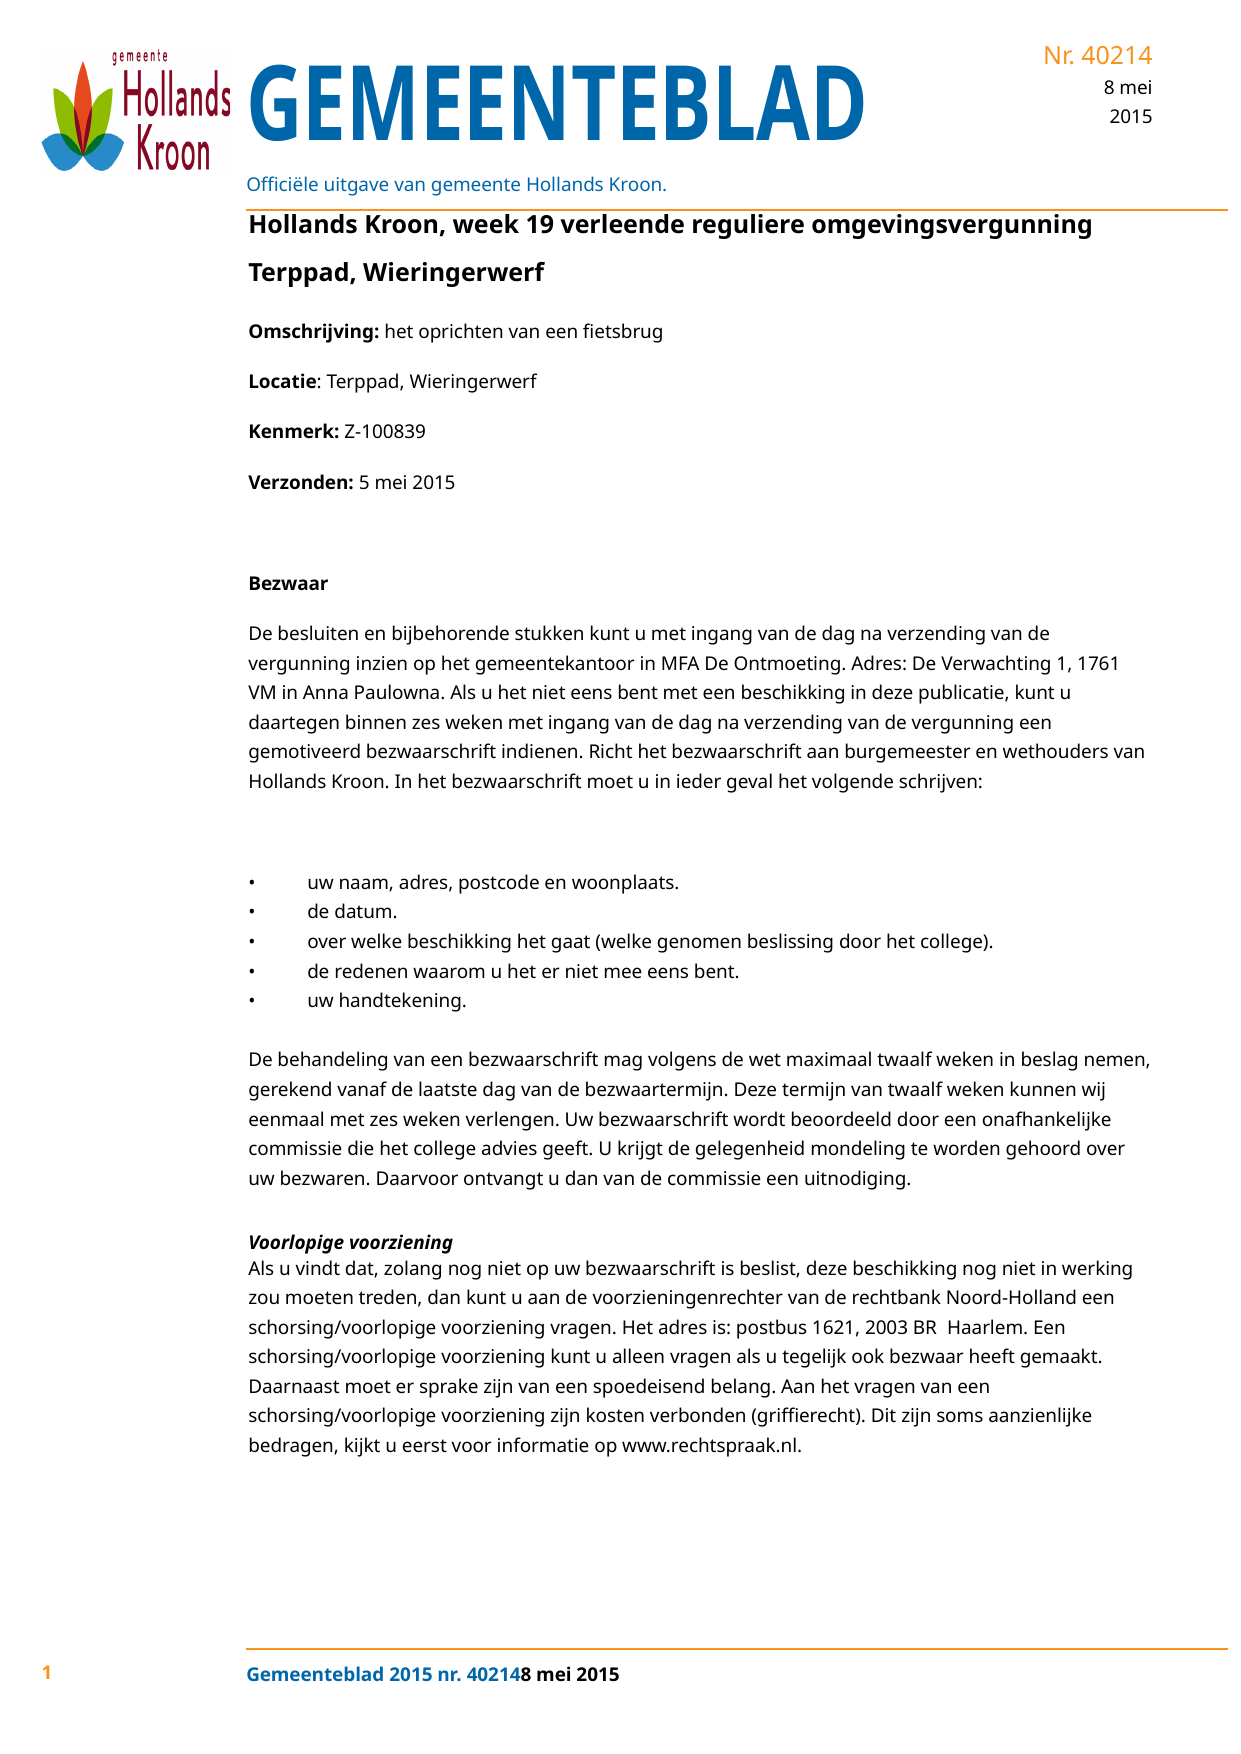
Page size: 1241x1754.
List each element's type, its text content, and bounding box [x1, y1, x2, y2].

text Locatie: Terppad, Wieringerwerf [248, 368, 1152, 394]
list uw naam, adres, postcode en woonplaats. [248, 869, 1152, 895]
text Omschrijving: het oprichten van een fietsbrug [248, 318, 1152, 344]
text Bezwaar [248, 570, 1152, 596]
list de redenen waarom u het er niet mee eens bent. [248, 958, 1152, 984]
text De besluiten en bijbehorende stukken kunt u met ingang van de dag na verzending van de vergunning inzien op het gemeentekantoor in MFA De Ontmoeting. Adres: De Verwachting 1, 1761 VM in Anna Paulowna. Als u het niet eens bent met een beschikking in deze publicatie, kunt u daartegen binnen zes weken met ingang van de dag na verzending van de vergunning een gemotiveerd bezwaarschrift indienen. Richt het bezwaarschrift aan burgemeester en wethouders van Hollands Kroon. In het bezwaarschrift moet u in ieder geval het volgende schrijven: [248, 620, 1152, 794]
text De behandeling van een bezwaarschrift mag volgens de wet maximaal twaalf weken in beslag nemen, gerekend vanaf de laatste dag van de bezwaartermijn. Deze termijn van twaalf weken kunnen wij eenmaal met zes weken verlengen. Uw bezwaarschrift wordt beoordeeld door een onafhankelijke commissie die het college advies geeft. U krijgt de gelegenheid mondeling te worden gehoord over uw bezwaren. Daarvoor ontvangt u dan van de commissie een uitnodiging. [248, 1047, 1152, 1191]
text Als u vindt dat, zolang nog niet op uw bezwaarschrift is beslist, deze beschikking nog niet in werking zou moeten treden, dan kunt u aan de voorzieningenrechter van de rechtbank Noord-Holland een schorsing/voorlopige voorziening vragen. Het adres is: postbus 1621, 2003 BR Haarlem. Een schorsing/voorlopige voorziening kunt u alleen vragen als u tegelijk ook bezwaar heeft gemaakt. Daarnaast moet er sprake zijn van een spoedeisend belang. Aan het vragen van een schorsing/voorlopige voorziening zijn kosten verbonden (griffierecht). Dit zijn soms aanzienlijke bedragen, kijkt u eerst voor informatie op www.rechtspraak.nl. [248, 1255, 1152, 1458]
list uw handtekening. [248, 987, 1152, 1013]
text Kenmerk: Z-100839 [248, 419, 1152, 444]
list de datum. [248, 899, 1152, 924]
list over welke beschikking het gaat (welke genomen beslissing door het college). [248, 928, 1152, 954]
text Verzonden: 5 mei 2015 [248, 469, 1152, 495]
picture [41, 47, 231, 172]
text Voorlopige voorziening [248, 1229, 1152, 1255]
text Hollands Kroon, week 19 verleende reguliere omgevingsvergunning Terppad, Wieringerwerf [248, 211, 1152, 288]
